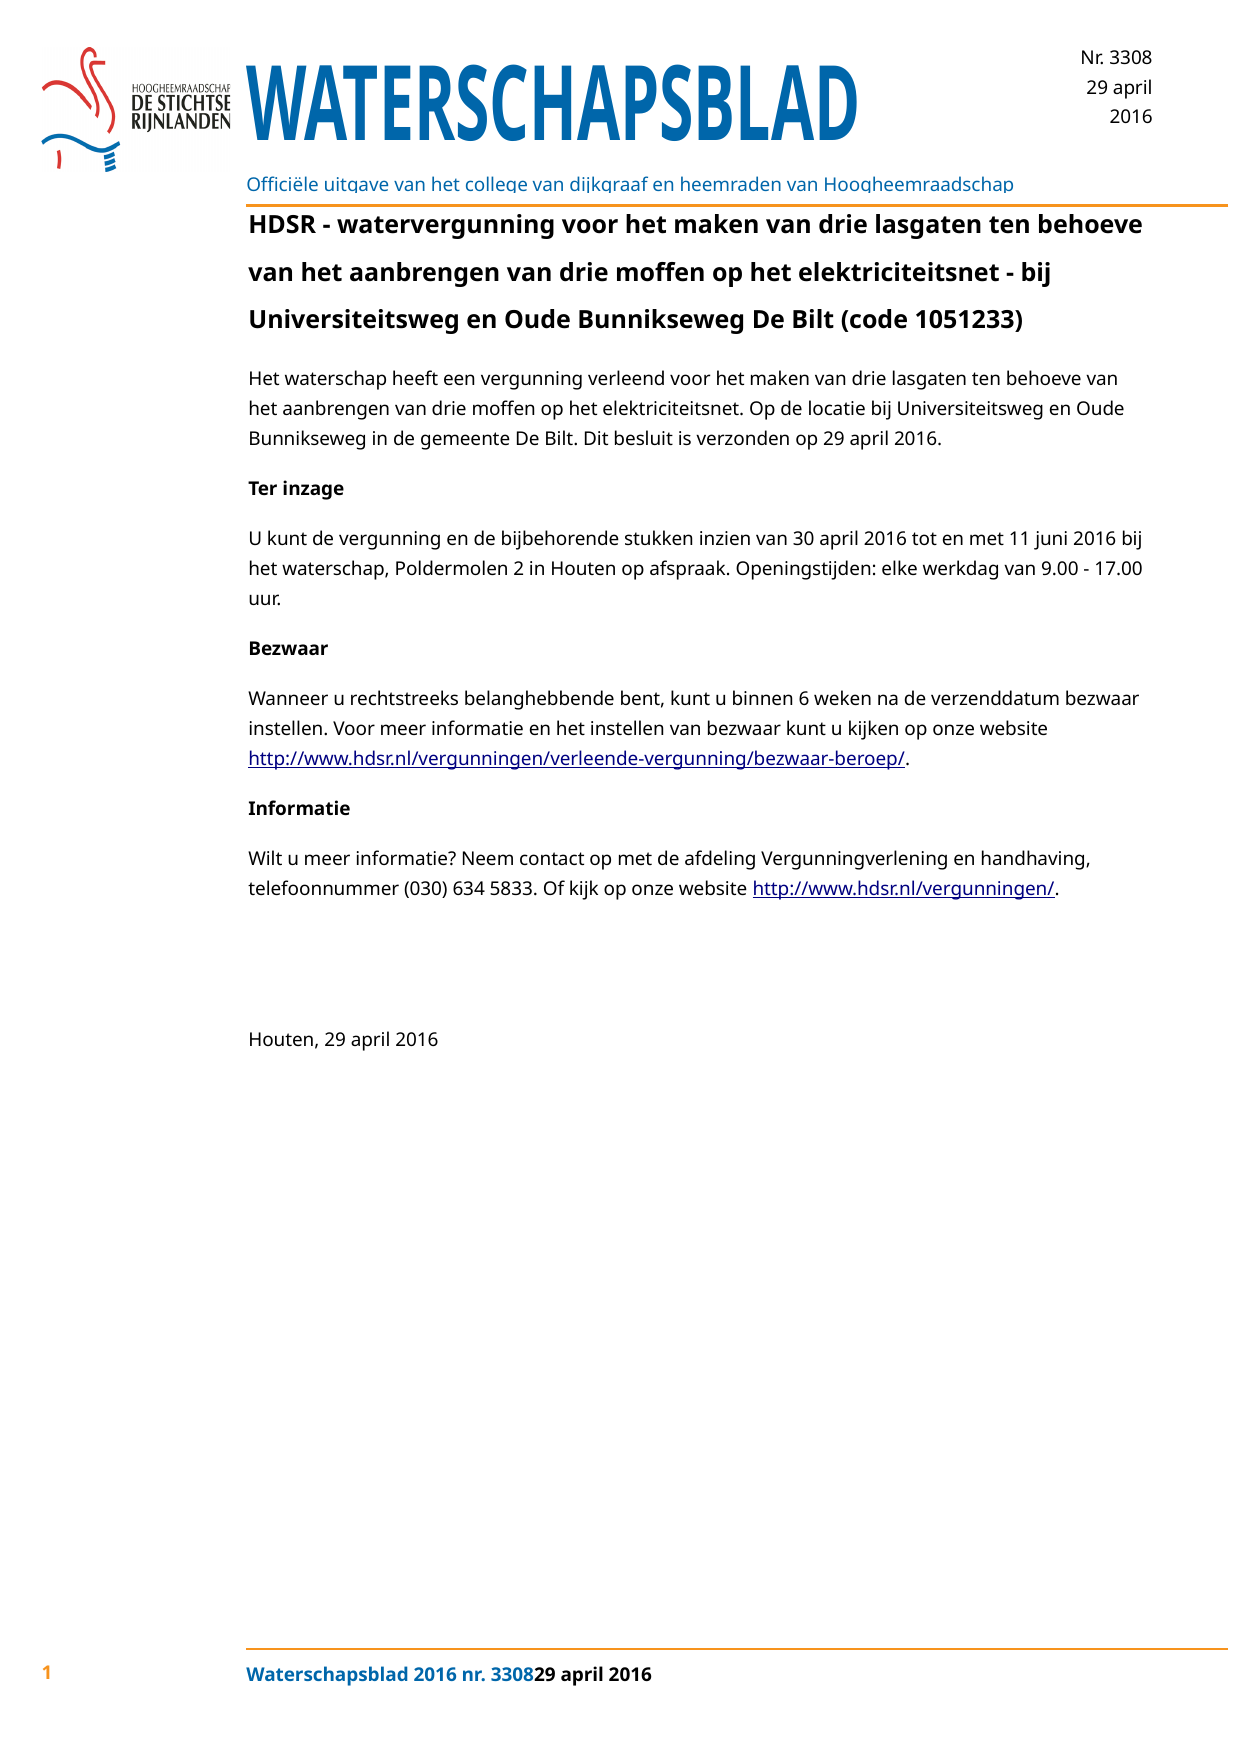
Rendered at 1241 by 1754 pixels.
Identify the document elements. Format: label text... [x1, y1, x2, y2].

text U kunt de vergunning en de bijbehorende stukken inzien van 30 april 2016 tot en met 11 juni 2016 bij het waterschap, Poldermolen 2 in Houten op afspraak. Openingstijden: elke werkdag van 9.00 - 17.00 uur. [248, 526, 1152, 610]
text Wanneer u rechtstreeks belanghebbende bent, kunt u binnen 6 weken na de verzenddatum bezwaar instellen. Voor meer informatie en het instellen van bezwaar kunt u kijken op onze website http://www.hdsr.nl/vergunningen/verleende-vergunning/bezwaar-beroep/. [248, 686, 1152, 770]
text Het waterschap heeft een vergunning verleend voor het maken van drie lasgaten ten behoeve van het aanbrengen van drie moffen op het elektriciteitsnet. Op de locatie bij Universiteitsweg en Oude Bunnikseweg in de gemeente De Bilt. Dit besluit is verzonden op 29 april 2016. [248, 366, 1152, 450]
text Ter inzage [248, 475, 1152, 501]
text Informatie [248, 795, 1152, 821]
text Houten, 29 april 2016 [248, 1026, 1152, 1052]
text Wilt u meer informatie? Neem contact op met de afdeling Vergunningverlening en handhaving, telefoonnummer (030) 634 5833. Of kijk op onze website http://www.hdsr.nl/vergunningen/. [248, 846, 1152, 901]
text Bezwaar [248, 635, 1152, 661]
text HDSR - watervergunning voor het maken van drie lasgaten ten behoeve van het aanbrengen van drie moffen op het elektriciteitsnet - bij Universiteitsweg en Oude Bunnikseweg De Bilt (code 1051233) [248, 207, 1152, 336]
picture [41, 47, 231, 172]
